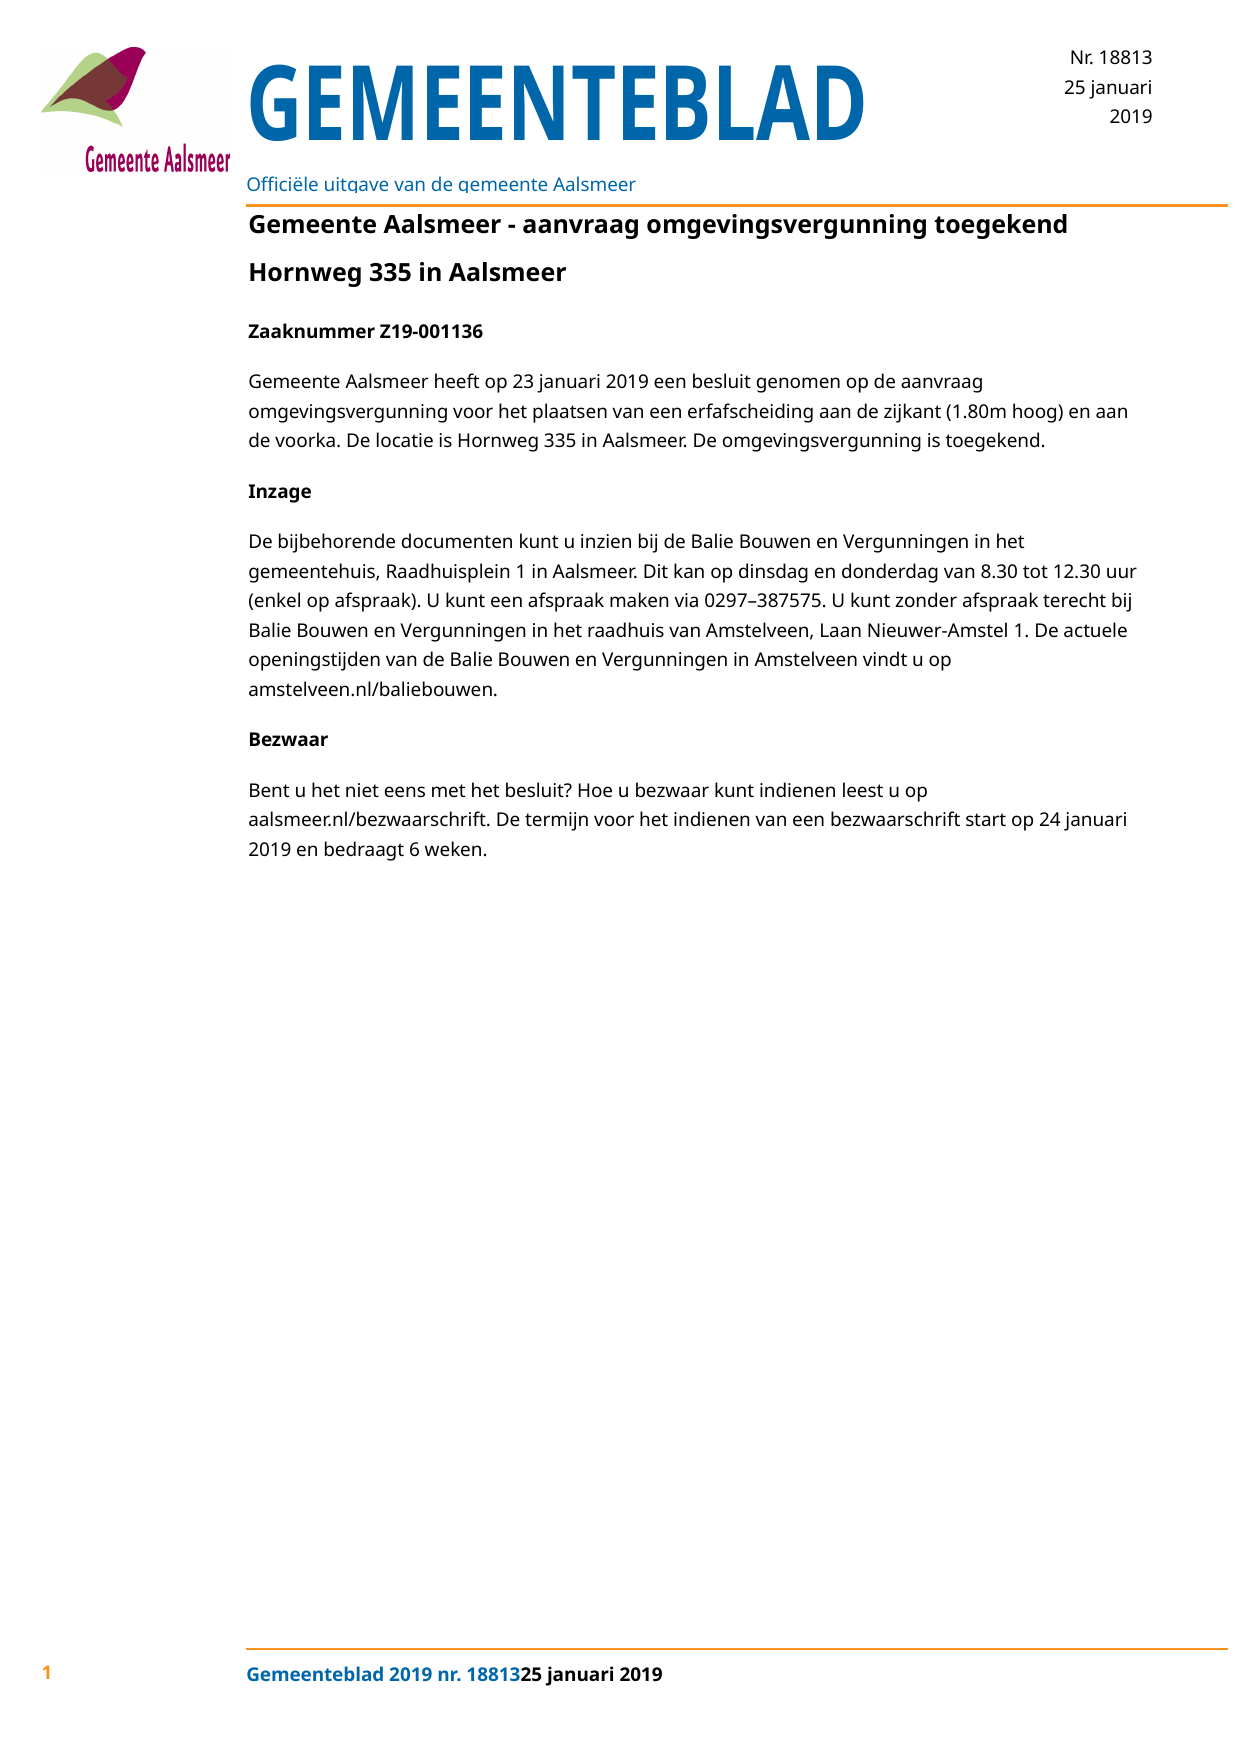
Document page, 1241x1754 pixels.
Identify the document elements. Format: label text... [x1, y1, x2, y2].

text Inzage [248, 478, 1152, 504]
text Gemeente Aalsmeer - aanvraag omgevingsvergunning toegekend Hornweg 335 in Aalsmeer [248, 207, 1152, 288]
text Zaaknummer Z19-001136 [248, 318, 1152, 344]
text Gemeente Aalsmeer heeft op 23 januari 2019 een besluit genomen op de aanvraag omgevingsvergunning voor het plaatsen van een erfafscheiding aan de zijkant (1.80m hoog) en aan de voorka. De locatie is Hornweg 335 in Aalsmeer. De omgevingsvergunning is toegekend. [248, 368, 1152, 453]
picture [41, 47, 231, 172]
text Bezwaar [248, 727, 1152, 752]
text Bent u het niet eens met het besluit? Hoe u bezwaar kunt indienen leest u op aalsmeer.nl/bezwaarschrift. De termijn voor het indienen van een bezwaarschrift start op 24 januari 2019 en bedraagt 6 weken. [248, 777, 1152, 862]
text De bijbehorende documenten kunt u inzien bij de Balie Bouwen en Vergunningen in het gemeentehuis, Raadhuisplein 1 in Aalsmeer. Dit kan op dinsdag en donderdag van 8.30 tot 12.30 uur (enkel op afspraak). U kunt een afspraak maken via 0297–387575. U kunt zonder afspraak terecht bij Balie Bouwen en Vergunningen in het raadhuis van Amstelveen, Laan Nieuwer-Amstel 1. De actuele openingstijden van de Balie Bouwen en Vergunningen in Amstelveen vindt u op amstelveen.nl/baliebouwen. [248, 528, 1152, 702]
